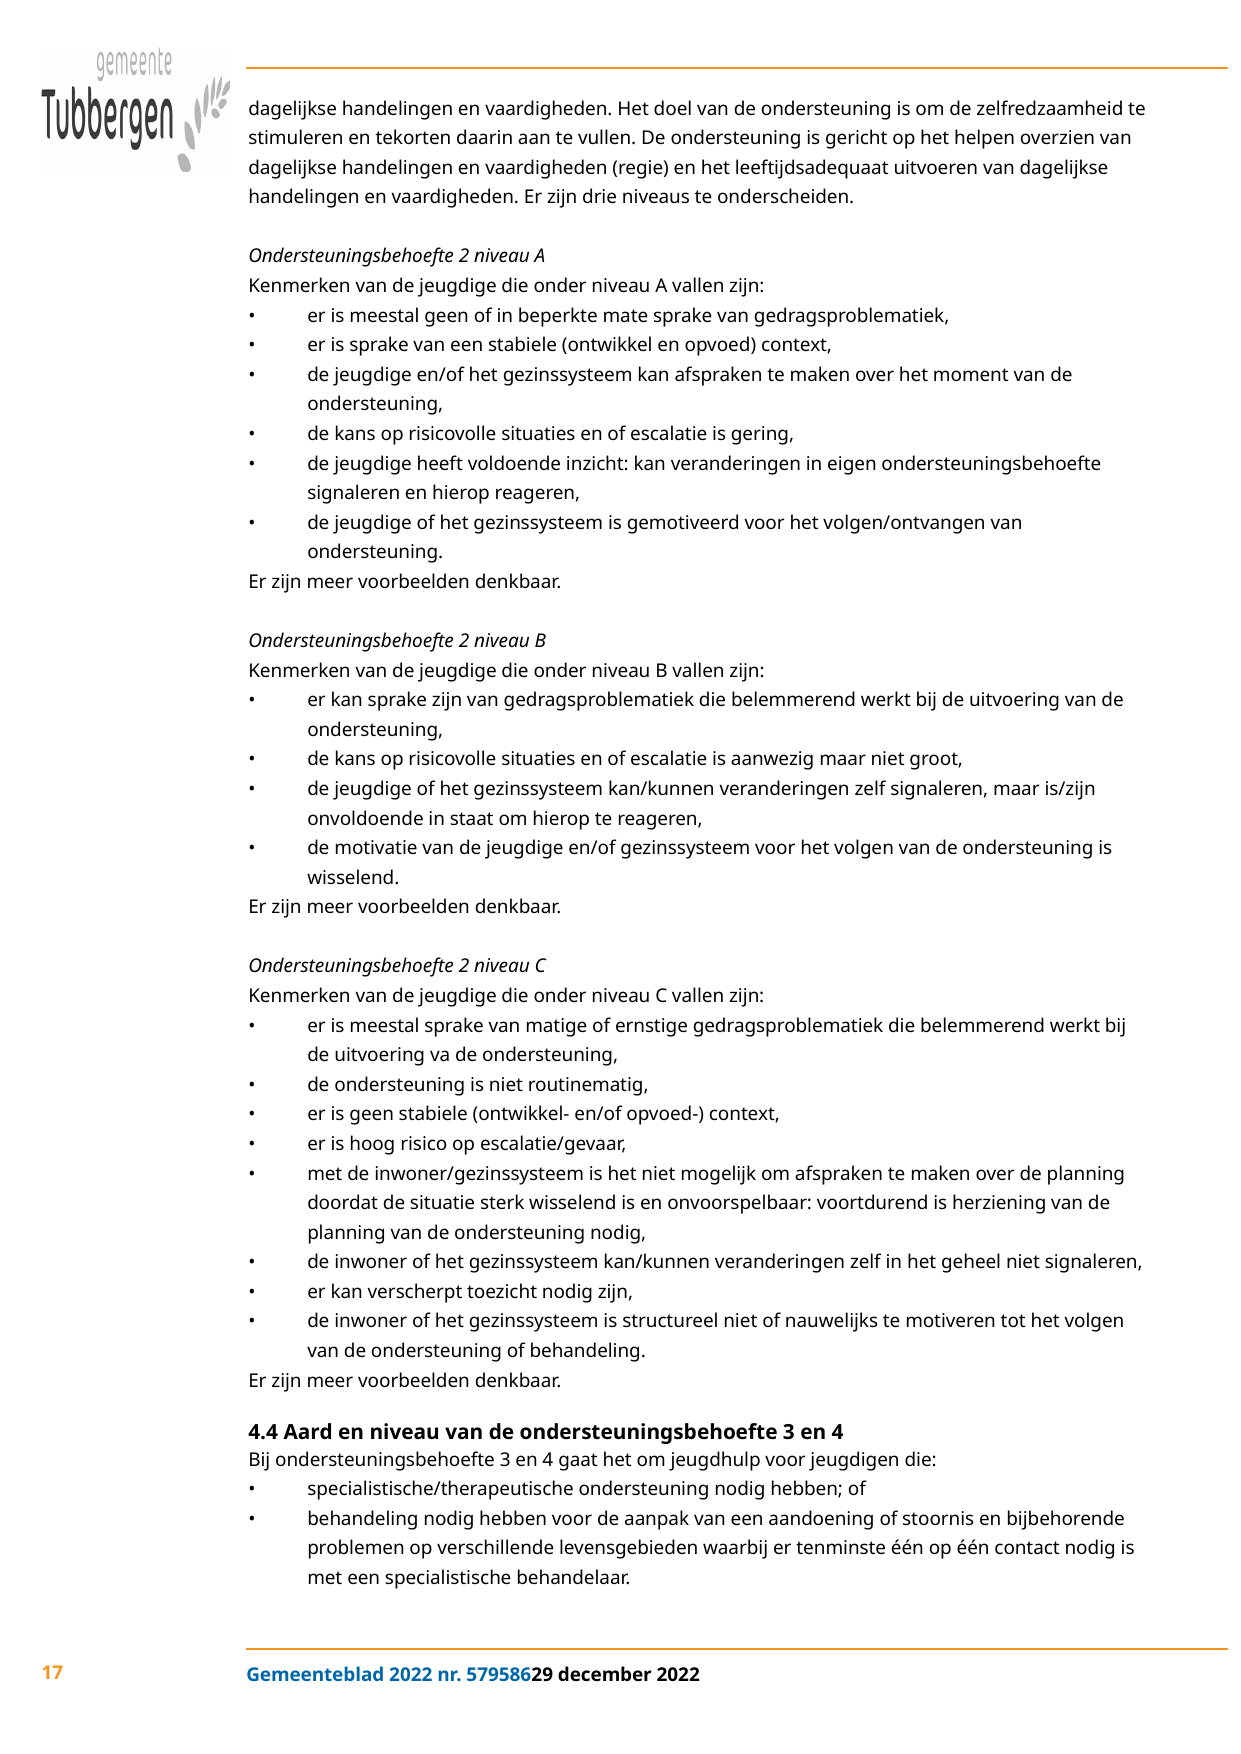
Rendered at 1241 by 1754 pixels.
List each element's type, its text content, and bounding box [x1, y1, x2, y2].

text Ondersteuningsbehoefte 2 niveau C [248, 953, 1152, 978]
list er is meestal geen of in beperkte mate sprake van gedragsproblematiek, [248, 302, 1152, 328]
list er is sprake van een stabiele (ontwikkel en opvoed) context, [248, 331, 1152, 357]
text Er zijn meer voorbeelden denkbaar. [248, 893, 1152, 919]
list specialistische/therapeutische ondersteuning nodig hebben; of [248, 1475, 1152, 1501]
text Ondersteuningsbehoefte 2 niveau B [248, 627, 1152, 653]
list de kans op risicovolle situaties en of escalatie is gering, [248, 420, 1152, 446]
text Kenmerken van de jeugdige die onder niveau B vallen zijn: [248, 657, 1152, 683]
text Er zijn meer voorbeelden denkbaar. [248, 568, 1152, 594]
text dagelijkse handelingen en vaardigheden. Het doel van de ondersteuning is om de zelfredzaamheid te stimuleren en tekorten daarin aan te vullen. De ondersteuning is gericht op het helpen overzien van dagelijkse handelingen en vaardigheden (regie) en het leeftijdsadequaat uitvoeren van dagelijkse handelingen en vaardigheden. Er zijn drie niveaus te onderscheiden. [248, 95, 1152, 209]
picture [41, 47, 231, 172]
text Kenmerken van de jeugdige die onder niveau C vallen zijn: [248, 982, 1152, 1008]
list met de inwoner/gezinssysteem is het niet mogelijk om afspraken te maken over de planning doordat de situatie sterk wisselend is en onvoorspelbaar: voortdurend is herziening van de planning van de ondersteuning nodig, [248, 1160, 1152, 1245]
list de jeugdige en/of het gezinssysteem kan afspraken te maken over het moment van de ondersteuning, [248, 361, 1152, 416]
list er kan verscherpt toezicht nodig zijn, [248, 1278, 1152, 1304]
list de inwoner of het gezinssysteem kan/kunnen veranderingen zelf in het geheel niet signaleren, [248, 1248, 1152, 1274]
text 4.4 Aard en niveau van de ondersteuningsbehoefte 3 en 4 [248, 1417, 1152, 1446]
list de ondersteuning is niet routinematig, [248, 1071, 1152, 1097]
list behandeling nodig hebben voor de aanpak van een aandoening of stoornis en bijbehorende problemen op verschillende levensgebieden waarbij er tenminste één op één contact nodig is met een specialistische behandelaar. [248, 1505, 1152, 1590]
text Er zijn meer voorbeelden denkbaar. [248, 1367, 1152, 1393]
list de jeugdige of het gezinssysteem kan/kunnen veranderingen zelf signaleren, maar is/zijn onvoldoende in staat om hierop te reageren, [248, 775, 1152, 831]
list de inwoner of het gezinssysteem is structureel niet of nauwelijks te motiveren tot het volgen van de ondersteuning of behandeling. [248, 1308, 1152, 1363]
list de motivatie van de jeugdige en/of gezinssysteem voor het volgen van de ondersteuning is wisselend. [248, 834, 1152, 890]
text Kenmerken van de jeugdige die onder niveau A vallen zijn: [248, 272, 1152, 298]
list er is meestal sprake van matige of ernstige gedragsproblematiek die belemmerend werkt bij de uitvoering va de ondersteuning, [248, 1012, 1152, 1067]
list er is geen stabiele (ontwikkel- en/of opvoed-) context, [248, 1101, 1152, 1126]
text Bij ondersteuningsbehoefte 3 en 4 gaat het om jeugdhulp voor jeugdigen die: [248, 1446, 1152, 1471]
text Ondersteuningsbehoefte 2 niveau A [248, 243, 1152, 268]
list er is hoog risico op escalatie/gevaar, [248, 1130, 1152, 1156]
list de kans op risicovolle situaties en of escalatie is aanwezig maar niet groot, [248, 746, 1152, 771]
list de jeugdige of het gezinssysteem is gemotiveerd voor het volgen/ontvangen van ondersteuning. [248, 509, 1152, 564]
list er kan sprake zijn van gedragsproblematiek die belemmerend werkt bij de uitvoering van de ondersteuning, [248, 686, 1152, 742]
list de jeugdige heeft voldoende inzicht: kan veranderingen in eigen ondersteuningsbehoefte signaleren en hierop reageren, [248, 450, 1152, 505]
